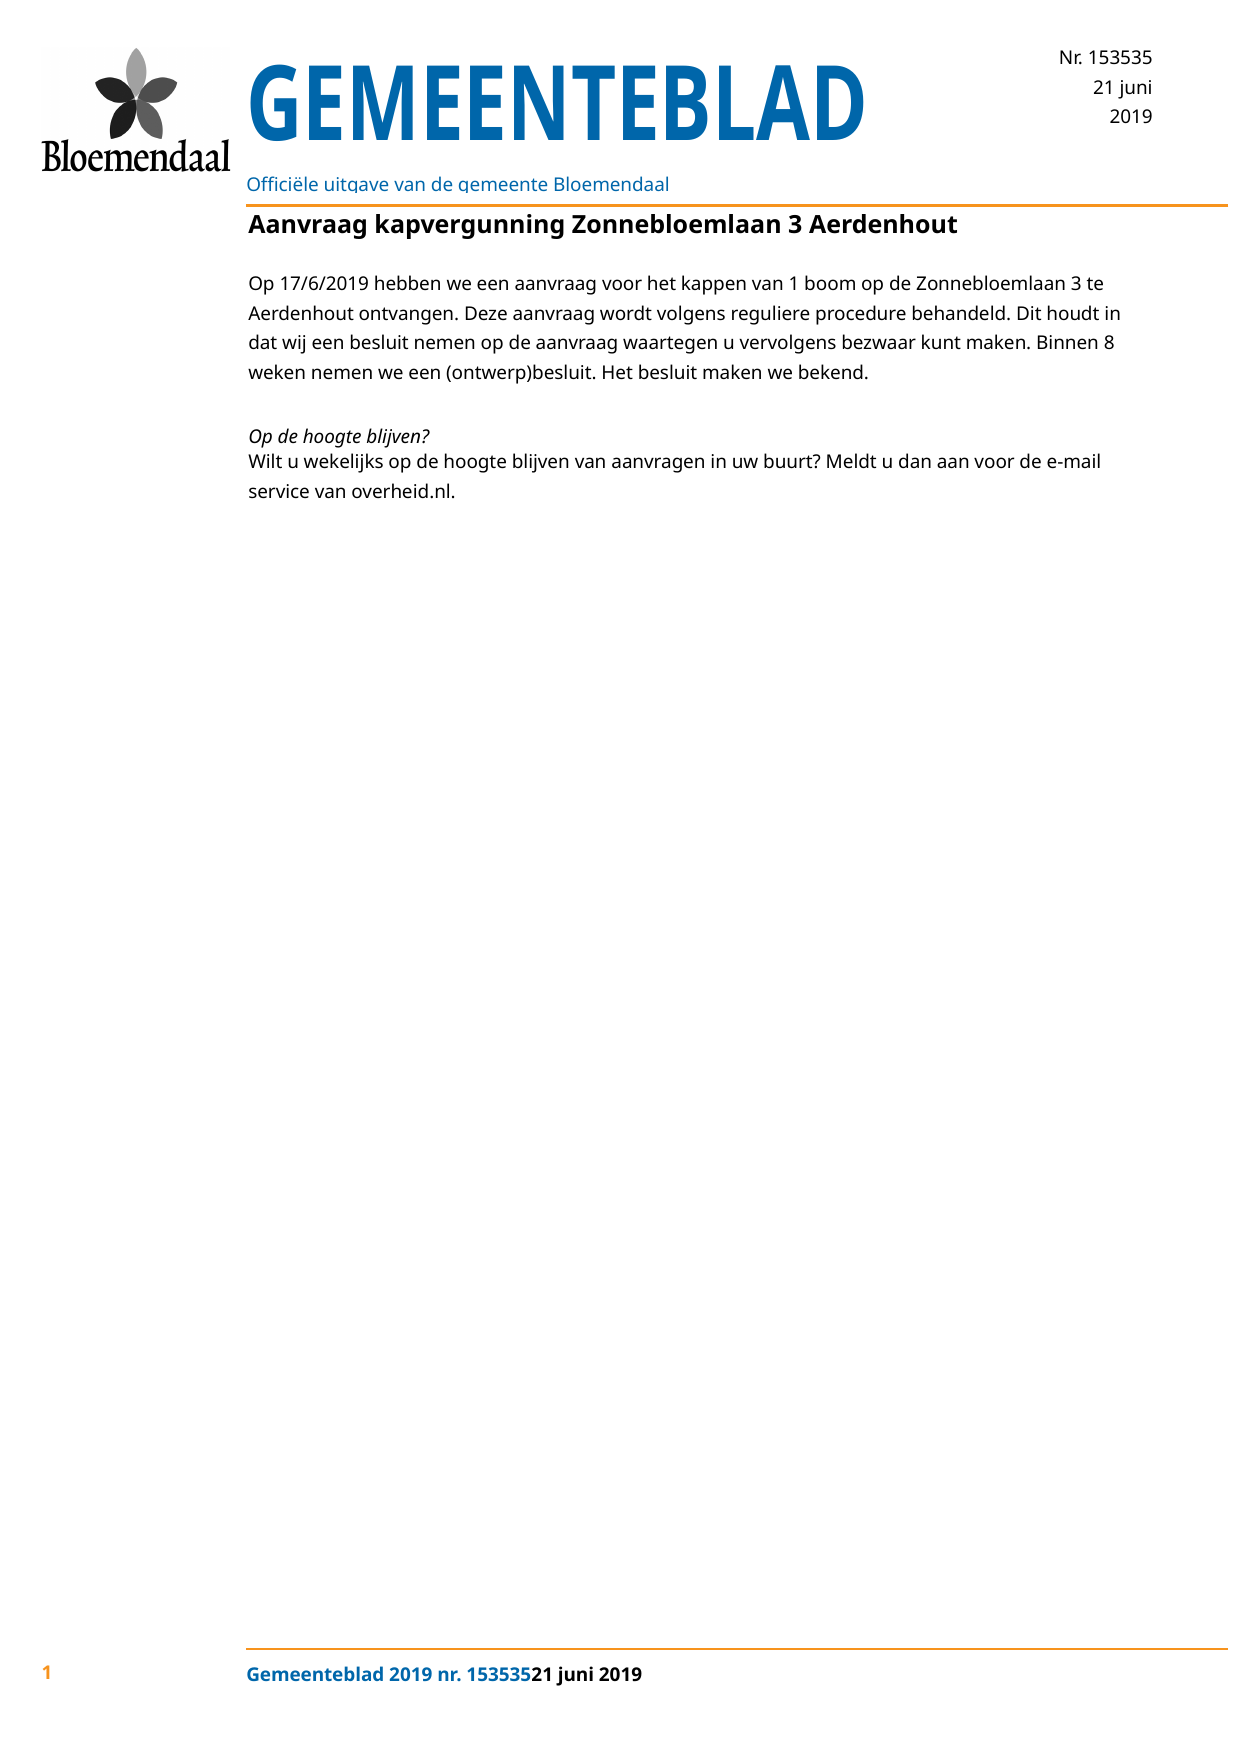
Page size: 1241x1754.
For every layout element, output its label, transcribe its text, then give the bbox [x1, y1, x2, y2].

text Wilt u wekelijks op de hoogte blijven van aanvragen in uw buurt? Meldt u dan aan voor de e-mail service van overheid.nl. [248, 449, 1152, 504]
text Aanvraag kapvergunning Zonnebloemlaan 3 Aerdenhout [248, 207, 1152, 241]
text Op de hoogte blijven? [248, 423, 1152, 449]
text Op 17/6/2019 hebben we een aanvraag voor het kappen van 1 boom op de Zonnebloemlaan 3 te Aerdenhout ontvangen. Deze aanvraag wordt volgens reguliere procedure behandeld. Dit houdt in dat wij een besluit nemen op de aanvraag waartegen u vervolgens bezwaar kunt maken. Binnen 8 weken nemen we een (ontwerp)besluit. Het besluit maken we bekend. [248, 270, 1152, 385]
picture [41, 47, 231, 172]
